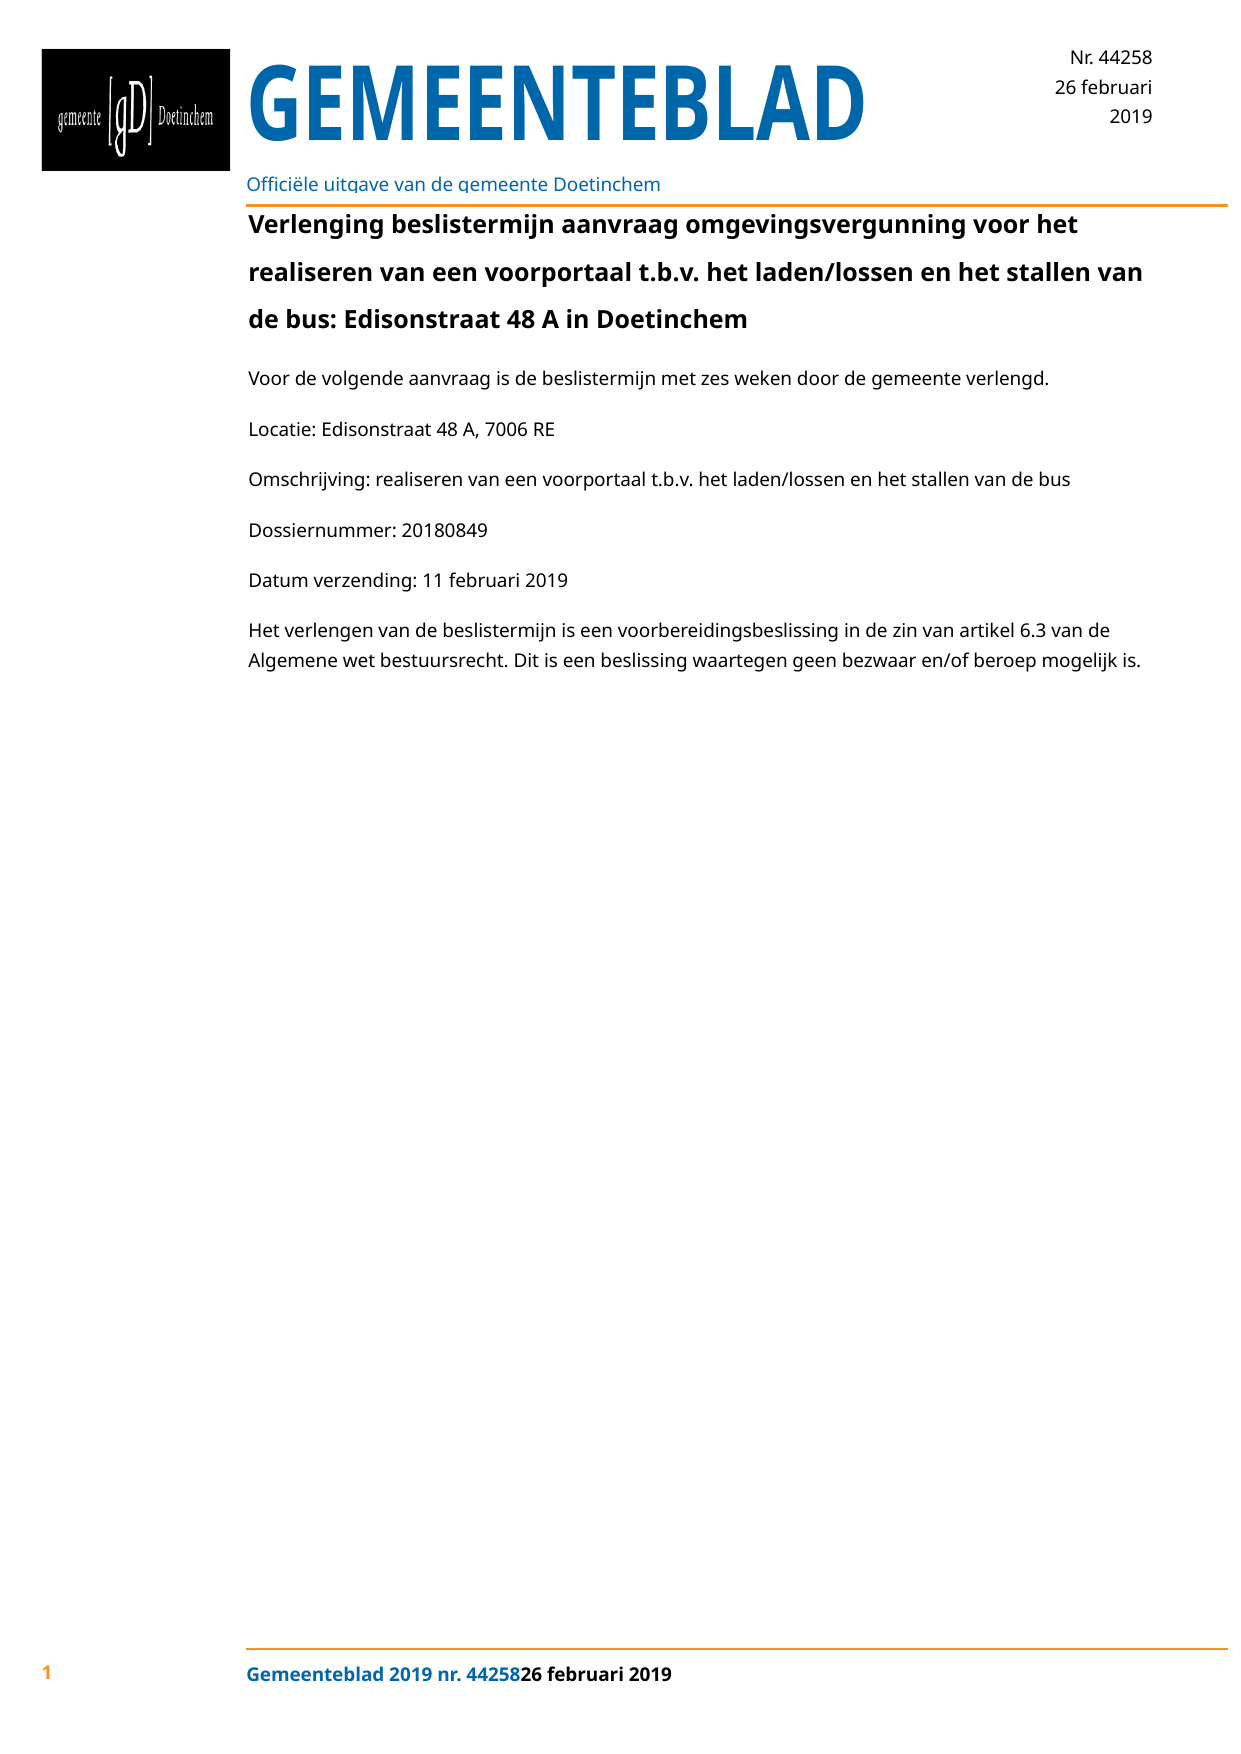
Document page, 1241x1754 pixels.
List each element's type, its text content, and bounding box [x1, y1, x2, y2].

text Het verlengen van de beslistermijn is een voorbereidingsbeslissing in de zin van artikel 6.3 van de Algemene wet bestuursrecht. Dit is een beslissing waartegen geen bezwaar en/of beroep mogelijk is. [248, 618, 1152, 673]
text Verlenging beslistermijn aanvraag omgevingsvergunning voor het realiseren van een voorportaal t.b.v. het laden/lossen en het stallen van de bus: Edisonstraat 48 A in Doetinchem [248, 207, 1152, 336]
text Voor de volgende aanvraag is de beslistermijn met zes weken door de gemeente verlengd. [248, 366, 1152, 391]
text Dossiernummer: 20180849 [248, 517, 1152, 542]
text Datum verzending: 11 februari 2019 [248, 567, 1152, 593]
picture [41, 47, 231, 172]
text Omschrijving: realiseren van een voorportaal t.b.v. het laden/lossen en het stallen van de bus [248, 466, 1152, 492]
text Locatie: Edisonstraat 48 A, 7006 RE [248, 416, 1152, 442]
